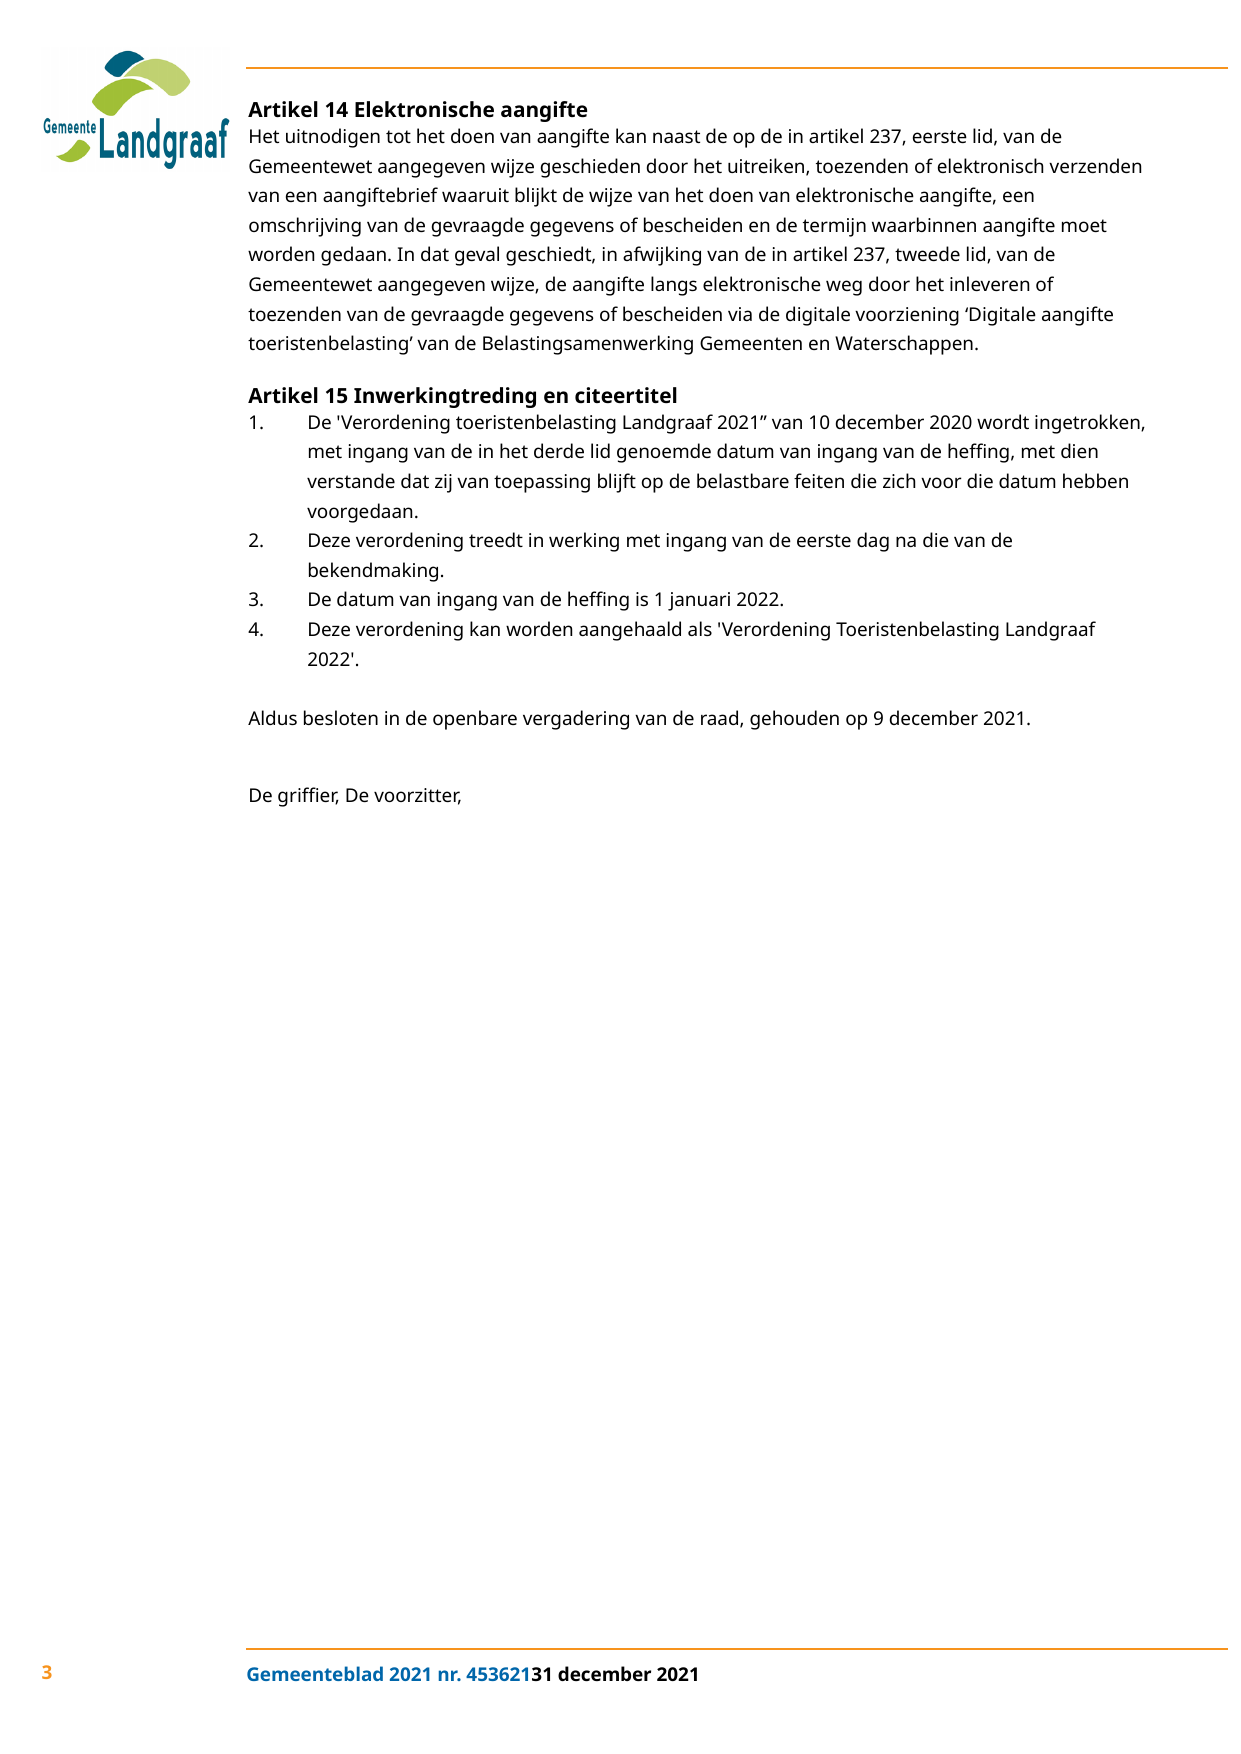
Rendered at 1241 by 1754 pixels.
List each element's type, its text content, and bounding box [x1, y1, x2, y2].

text Aldus besloten in de openbare vergadering van de raad, gehouden op 9 december 2021. [248, 705, 1152, 731]
text Het uitnodigen tot het doen van aangifte kan naast de op de in artikel 237, eerste lid, van de Gemeentewet aangegeven wijze geschieden door het uitreiken, toezenden of elektronisch verzenden van een aangiftebrief waaruit blijkt de wijze van het doen van elektronische aangifte, een omschrijving van de gevraagde gegevens of bescheiden en de termijn waarbinnen aangifte moet worden gedaan. In dat geval geschiedt, in afwijking van de in artikel 237, tweede lid, van de Gemeentewet aangegeven wijze, de aangifte langs elektronische weg door het inleveren of toezenden van de gevraagde gegevens of bescheiden via de digitale voorziening ‘Digitale aangifte toeristenbelasting’ van de Belastingsamenwerking Gemeenten en Waterschappen. [248, 123, 1152, 356]
list Deze verordening treedt in werking met ingang van de eerste dag na die van de bekendmaking. [248, 527, 1152, 583]
text Artikel 15 Inwerkingtreding en citeertitel [248, 381, 1152, 409]
list De datum van ingang van de heffing is 1 januari 2022. [248, 587, 1152, 612]
list De 'Verordening toeristenbelasting Landgraaf 2021” van 10 december 2020 wordt ingetrokken, met ingang van de in het derde lid genoemde datum van ingang van de heffing, met dien verstande dat zij van toepassing blijft op de belastbare feiten die zich voor die datum hebben voorgedaan. [248, 409, 1152, 524]
picture [41, 47, 231, 172]
text De griffier, De voorzitter, [248, 782, 1152, 808]
list Deze verordening kan worden aangehaald als 'Verordening Toeristenbelasting Landgraaf 2022'. [248, 616, 1152, 672]
text Artikel 14 Elektronische aangifte [248, 95, 1152, 123]
